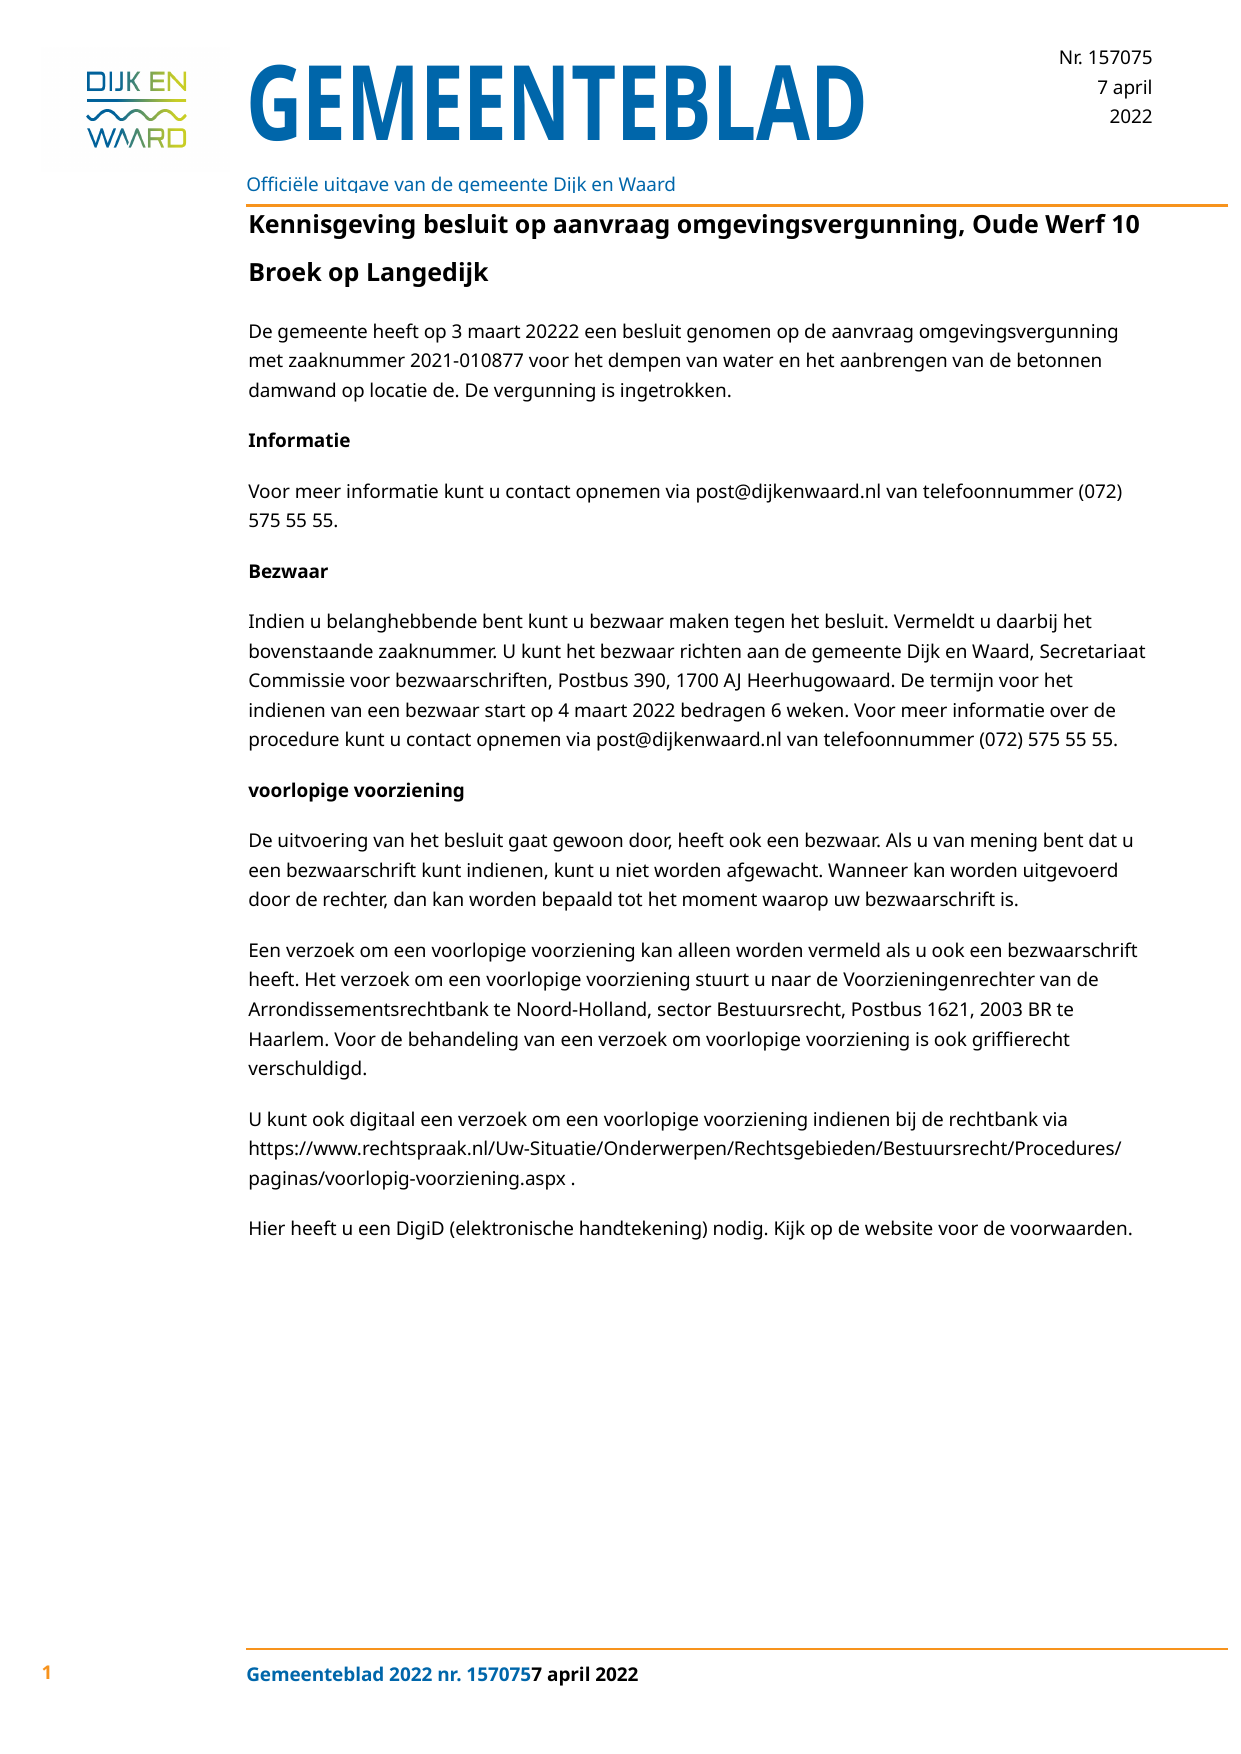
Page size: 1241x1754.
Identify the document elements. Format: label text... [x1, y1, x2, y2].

text Voor meer informatie kunt u contact opnemen via post@dijkenwaard.nl van telefoonnummer (072) 575 55 55. [248, 478, 1152, 533]
text Indien u belanghebbende bent kunt u bezwaar maken tegen het besluit. Vermeldt u daarbij het bovenstaande zaaknummer. U kunt het bezwaar richten aan de gemeente Dijk en Waard, Secretariaat Commissie voor bezwaarschriften, Postbus 390, 1700 AJ Heerhugowaard. De termijn voor het indienen van een bezwaar start op 4 maart 2022 bedragen 6 weken. Voor meer informatie over de procedure kunt u contact opnemen via post@dijkenwaard.nl van telefoonnummer (072) 575 55 55. [248, 608, 1152, 752]
text Bezwaar [248, 558, 1152, 584]
text U kunt ook digitaal een verzoek om een ​​​​​​voorlopige voorziening indienen bij de rechtbank via https://www.rechtspraak.nl/Uw-Situatie/Onderwerpen/Rechtsgebieden/Bestuursrecht/Procedures/paginas/voorlopig-voorziening.aspx . [248, 1106, 1152, 1191]
text Een verzoek om een ​​voorlopige voorziening kan alleen worden vermeld als u ook een bezwaarschrift heeft. Het verzoek om een ​​voorlopige voorziening stuurt u naar de Voorzieningenrechter van de Arrondissementsrechtbank te Noord-Holland, sector Bestuursrecht, Postbus 1621, 2003 BR te Haarlem. Voor de behandeling van een verzoek om voorlopige voorziening is ook griffierecht verschuldigd. [248, 937, 1152, 1081]
text De uitvoering van het besluit gaat gewoon door, heeft ook een bezwaar. Als u van mening bent dat u een bezwaarschrift kunt indienen, kunt u niet worden afgewacht. Wanneer kan worden uitgevoerd door de rechter, dan kan worden bepaald tot het moment waarop uw bezwaarschrift is. [248, 827, 1152, 912]
picture [41, 47, 231, 172]
text Kennisgeving besluit op aanvraag omgevingsvergunning, Oude Werf 10 Broek op Langedijk [248, 207, 1152, 288]
text Informatie [248, 427, 1152, 453]
text Hier heeft u een DigiD (elektronische handtekening) nodig. Kijk op de website voor de voorwaarden. [248, 1215, 1152, 1241]
text voorlopige voorziening [248, 777, 1152, 803]
text De gemeente heeft op 3 maart 20222 een besluit genomen op de aanvraag omgevingsvergunning met zaaknummer 2021-010877 voor het dempen van water en het aanbrengen van de betonnen damwand op locatie de. De vergunning is ingetrokken. [248, 318, 1152, 403]
